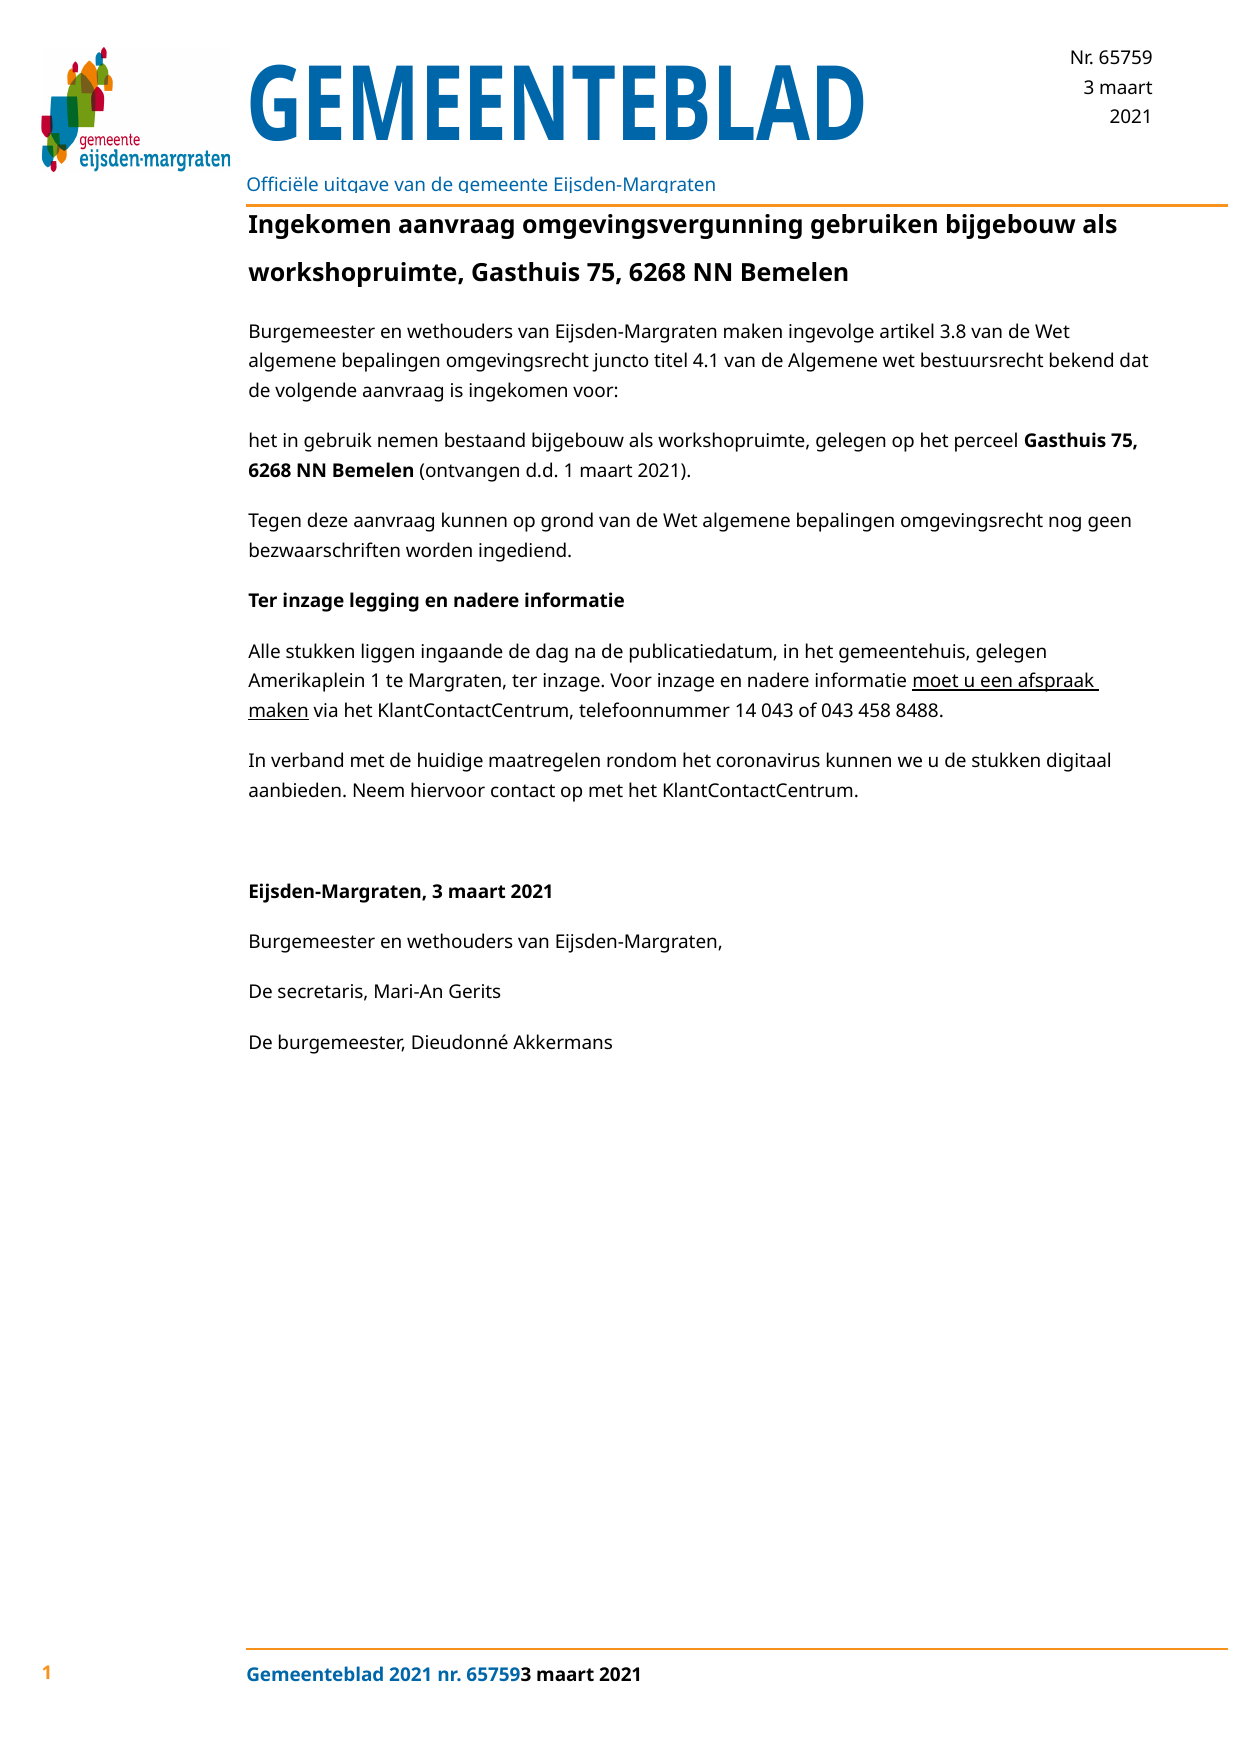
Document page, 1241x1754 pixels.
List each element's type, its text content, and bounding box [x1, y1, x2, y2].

text Alle stukken liggen ingaande de dag na de publicatiedatum, in het gemeentehuis, gelegen Amerikaplein 1 te Margraten, ter inzage. Voor inzage en nadere informatie moet u een afspraak maken via het KlantContactCentrum, telefoonnummer 14 043 of 043 458 8488. [248, 638, 1152, 723]
text Eijsden-Margraten, 3 maart 2021 [248, 878, 1152, 904]
text Ter inzage legging en nadere informatie [248, 587, 1152, 613]
text het in gebruik nemen bestaand bijgebouw als workshopruimte, gelegen op het perceel Gasthuis 75, 6268 NN Bemelen (ontvangen d.d. 1 maart 2021). [248, 427, 1152, 483]
text De secretaris, Mari-An Gerits [248, 979, 1152, 1004]
text In verband met de huidige maatregelen rondom het coronavirus kunnen we u de stukken digitaal aanbieden. Neem hiervoor contact op met het KlantContactCentrum. [248, 747, 1152, 803]
text De burgemeester, Dieudonné Akkermans [248, 1029, 1152, 1055]
picture [41, 47, 231, 172]
text Ingekomen aanvraag omgevingsvergunning gebruiken bijgebouw als workshopruimte, Gasthuis 75, 6268 NN Bemelen [248, 207, 1152, 288]
text Burgemeester en wethouders van Eijsden-Margraten maken ingevolge artikel 3.8 van de Wet algemene bepalingen omgevingsrecht juncto titel 4.1 van de Algemene wet bestuursrecht bekend dat de volgende aanvraag is ingekomen voor: [248, 318, 1152, 403]
text Burgemeester en wethouders van Eijsden-Margraten, [248, 928, 1152, 954]
text Tegen deze aanvraag kunnen op grond van de Wet algemene bepalingen omgevingsrecht nog geen bezwaarschriften worden ingediend. [248, 507, 1152, 563]
